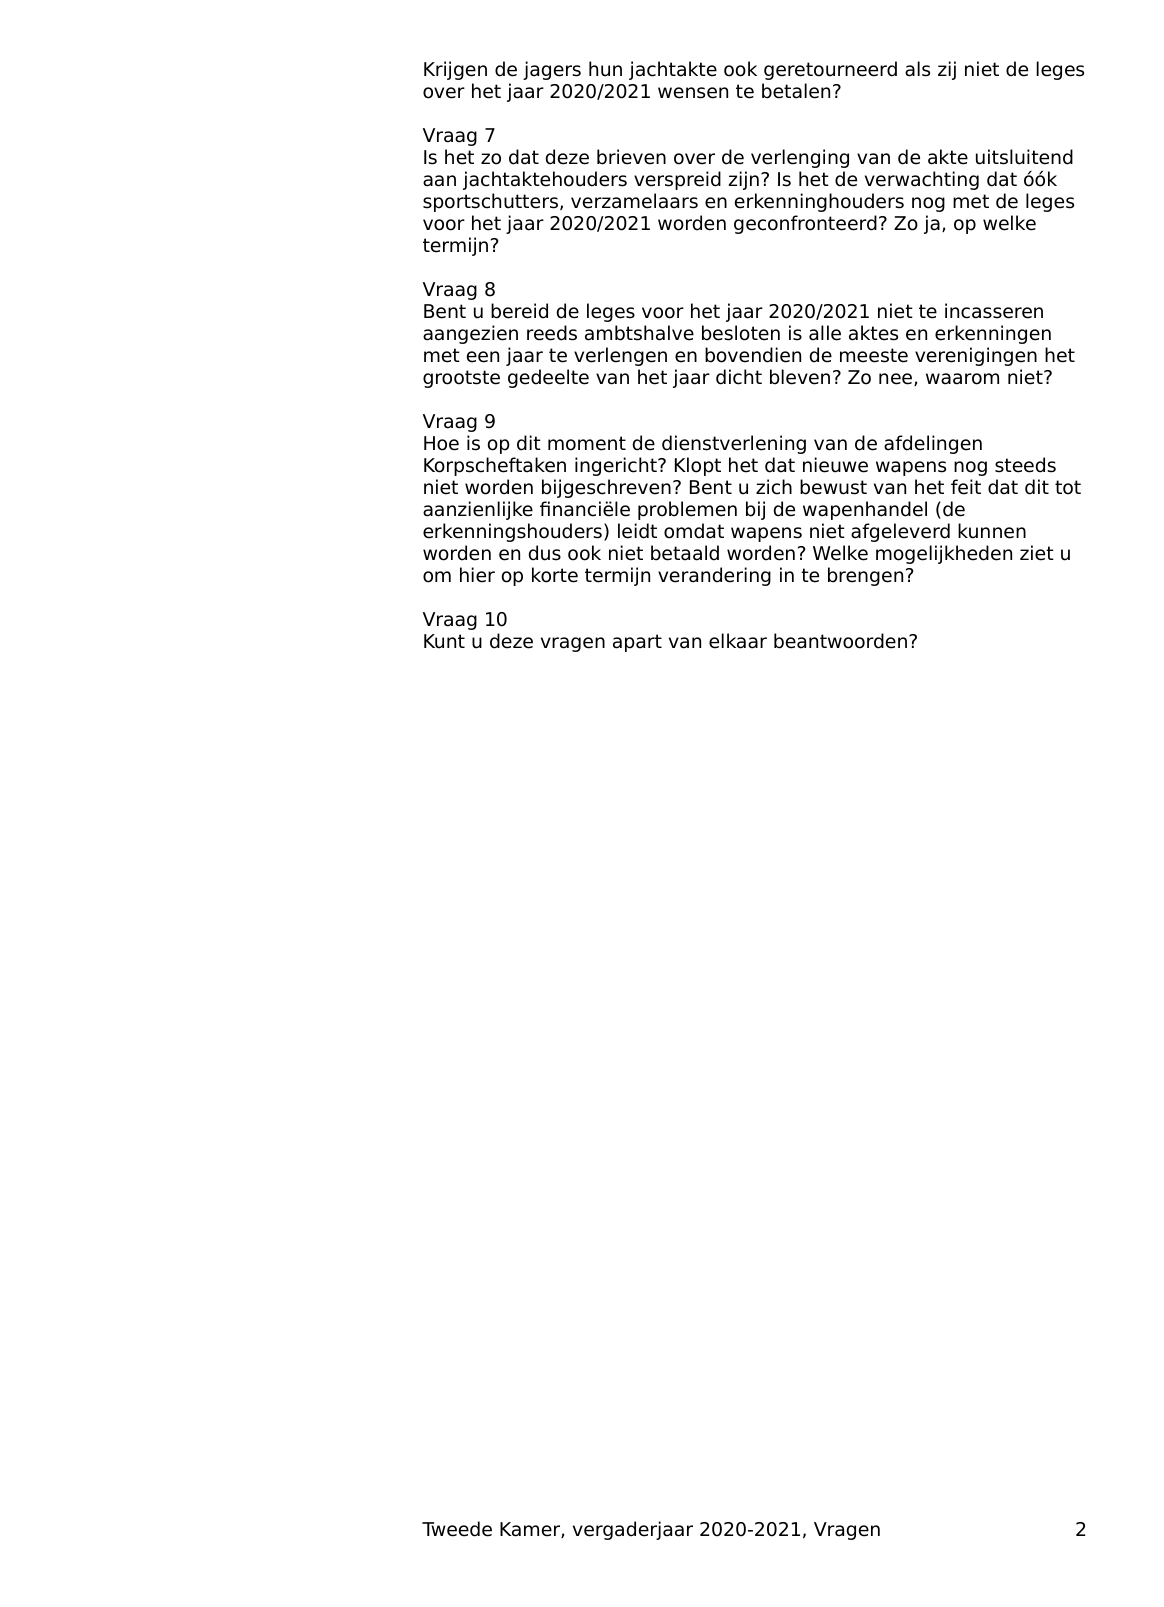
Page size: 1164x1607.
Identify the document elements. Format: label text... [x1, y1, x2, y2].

text Vraag 10 [422, 609, 1087, 631]
text Vraag 9 [422, 411, 1087, 433]
text Hoe is op dit moment de dienstverlening van de afdelingen Korpscheftaken ingericht? Klopt het dat nieuwe wapens nog steeds niet worden bijgeschreven? Bent u zich bewust van het feit dat dit tot aanzienlijke financiële problemen bij de wapenhandel (de erkenningshouders) leidt omdat wapens niet afgeleverd kunnen worden en dus ook niet betaald worden? Welke mogelijkheden ziet u om hier op korte termijn verandering in te brengen? [422, 433, 1087, 587]
text Kunt u deze vragen apart van elkaar beantwoorden? [422, 631, 1087, 653]
text Vraag 7 [422, 125, 1087, 147]
text Krijgen de jagers hun jachtakte ook geretourneerd als zij niet de leges over het jaar 2020/2021 wensen te betalen? [422, 59, 1087, 103]
text Is het zo dat deze brieven over de verlenging van de akte uitsluitend aan jachtaktehouders verspreid zijn? Is het de verwachting dat óók sportschutters, verzamelaars en erkenninghouders nog met de leges voor het jaar 2020/2021 worden geconfronteerd? Zo ja, op welke termijn? [422, 147, 1087, 257]
text Bent u bereid de leges voor het jaar 2020/2021 niet te incasseren aangezien reeds ambtshalve besloten is alle aktes en erkenningen met een jaar te verlengen en bovendien de meeste verenigingen het grootste gedeelte van het jaar dicht bleven? Zo nee, waarom niet? [422, 301, 1087, 389]
text Vraag 8 [422, 279, 1087, 301]
